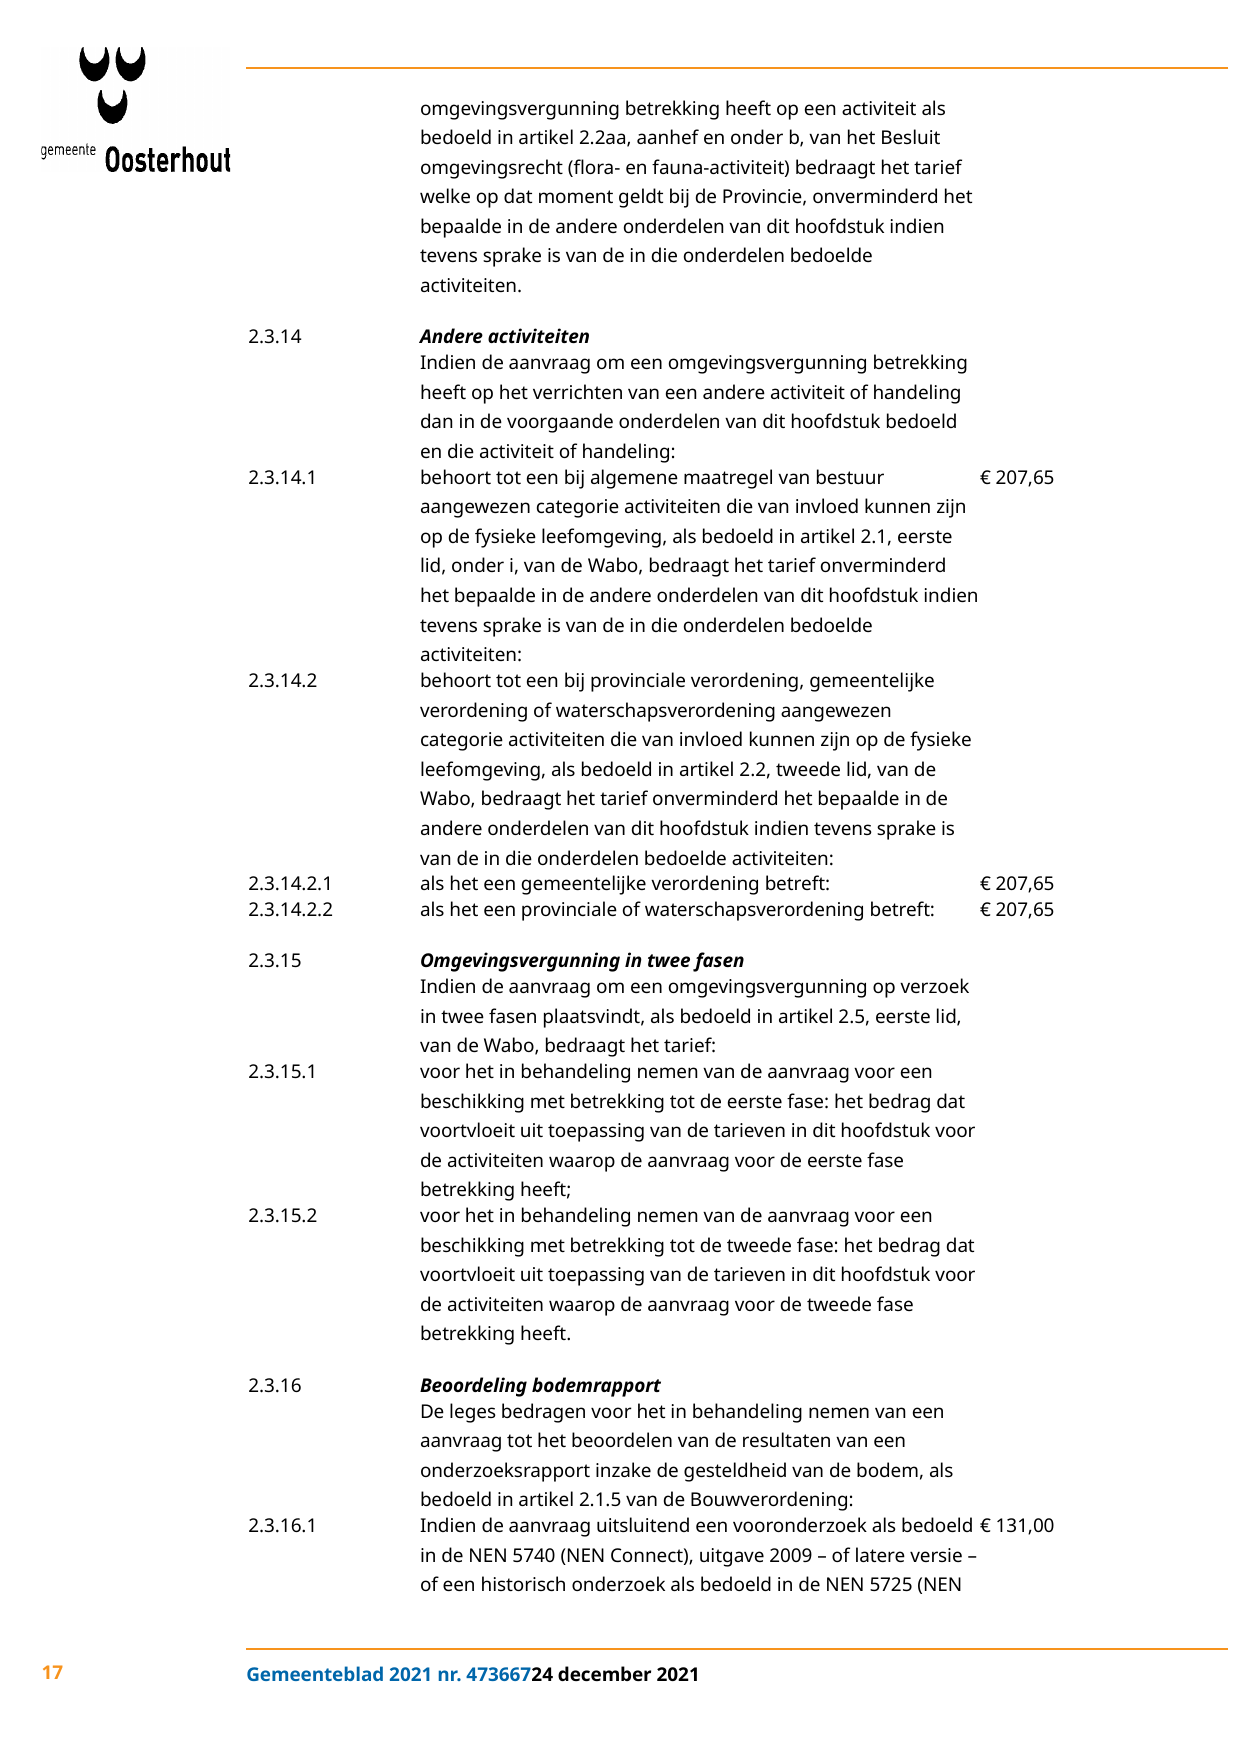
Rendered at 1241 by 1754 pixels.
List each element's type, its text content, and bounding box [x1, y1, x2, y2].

table_cell [248, 1346, 420, 1372]
picture [41, 47, 231, 172]
table_cell € 207,65 [980, 464, 1152, 667]
table_cell 2.3.16 [248, 1372, 420, 1398]
table_cell Indien de aanvraag om een omgevingsvergunning betrekking heeft op het verrichten van een andere activiteit of handeling dan in de voorgaande onderdelen van dit hoofdstuk bedoeld en die activiteit of handeling: [420, 350, 980, 464]
table_cell als het een gemeentelijke verordening betreft: [420, 870, 980, 896]
table_cell [248, 95, 420, 298]
table_cell 2.3.16.1 [248, 1512, 420, 1597]
table_cell 2.3.15 [248, 948, 420, 973]
table_cell [420, 298, 980, 324]
table_cell [980, 1202, 1152, 1346]
table_cell [980, 973, 1152, 1058]
table_cell [980, 667, 1152, 870]
table_cell [420, 922, 980, 948]
table_cell [980, 1346, 1152, 1372]
table_cell [248, 1398, 420, 1512]
table_cell De leges bedragen voor het in behandeling nemen van een aanvraag tot het beoordelen van de resultaten van een onderzoeksrapport inzake de gesteldheid van de bodem, als bedoeld in artikel 2.1.5 van de Bouwverordening: [420, 1398, 980, 1512]
table_cell 2.3.15.2 [248, 1202, 420, 1346]
table_cell Andere activiteiten [420, 324, 980, 349]
table_cell € 207,65 [980, 896, 1152, 922]
table_cell voor het in behandeling nemen van de aanvraag voor een beschikking met betrekking tot de eerste fase: het bedrag dat voortvloeit uit toepassing van de tarieven in dit hoofdstuk voor de activiteiten waarop de aanvraag voor de eerste fase betrekking heeft; [420, 1058, 980, 1202]
table_cell omgevingsvergunning betrekking heeft op een activiteit als bedoeld in artikel 2.2aa, aanhef en onder b, van het Besluit omgevingsrecht (flora- en fauna-activiteit) bedraagt het tarief welke op dat moment geldt bij de Provincie, onverminderd het bepaalde in de andere onderdelen van dit hoofdstuk indien tevens sprake is van de in die onderdelen bedoelde activiteiten. [420, 95, 980, 298]
table_cell 2.3.14.2.1 [248, 870, 420, 896]
table_cell [980, 922, 1152, 948]
table_cell behoort tot een bij provinciale verordening, gemeentelijke verordening of waterschapsverordening aangewezen categorie activiteiten die van invloed kunnen zijn op de fysieke leefomgeving, als bedoeld in artikel 2.2, tweede lid, van de Wabo, bedraagt het tarief onverminderd het bepaalde in de andere onderdelen van dit hoofdstuk indien tevens sprake is van de in die onderdelen bedoelde activiteiten: [420, 667, 980, 870]
table_cell [980, 350, 1152, 464]
table_cell [980, 1058, 1152, 1202]
table_cell € 207,65 [980, 870, 1152, 896]
table_cell 2.3.15.1 [248, 1058, 420, 1202]
table_cell 2.3.14.2 [248, 667, 420, 870]
table_cell 2.3.14 [248, 324, 420, 349]
table_cell [980, 1398, 1152, 1512]
table_cell Beoordeling bodemrapport [420, 1372, 980, 1398]
table_cell 2.3.14.1 [248, 464, 420, 667]
table_cell Indien de aanvraag uitsluitend een vooronderzoek als bedoeld in de NEN 5740 (NEN Connect), uitgave 2009 – of latere versie – of een historisch onderzoek als bedoeld in de NEN 5725 (NEN [420, 1512, 980, 1597]
table_cell [980, 1372, 1152, 1398]
table_cell behoort tot een bij algemene maatregel van bestuur aangewezen categorie activiteiten die van invloed kunnen zijn op de fysieke leefomgeving, als bedoeld in artikel 2.1, eerste lid, onder i, van de Wabo, bedraagt het tarief onverminderd het bepaalde in de andere onderdelen van dit hoofdstuk indien tevens sprake is van de in die onderdelen bedoelde activiteiten: [420, 464, 980, 667]
table_cell [248, 922, 420, 948]
table_cell [980, 298, 1152, 324]
table_cell [420, 1346, 980, 1372]
table_cell [980, 95, 1152, 298]
table_cell [980, 324, 1152, 349]
table_cell [980, 948, 1152, 973]
table_cell [248, 350, 420, 464]
table_cell als het een provinciale of waterschapsverordening betreft: [420, 896, 980, 922]
table_cell voor het in behandeling nemen van de aanvraag voor een beschikking met betrekking tot de tweede fase: het bedrag dat voortvloeit uit toepassing van de tarieven in dit hoofdstuk voor de activiteiten waarop de aanvraag voor de tweede fase betrekking heeft. [420, 1202, 980, 1346]
table_cell Indien de aanvraag om een omgevingsvergunning op verzoek in twee fasen plaatsvindt, als bedoeld in artikel 2.5, eerste lid, van de Wabo, bedraagt het tarief: [420, 973, 980, 1058]
table_cell Omgevingsvergunning in twee fasen [420, 948, 980, 973]
table_cell [248, 298, 420, 324]
table_cell 2.3.14.2.2 [248, 896, 420, 922]
table_cell € 131,00 [980, 1512, 1152, 1597]
table_cell [248, 973, 420, 1058]
